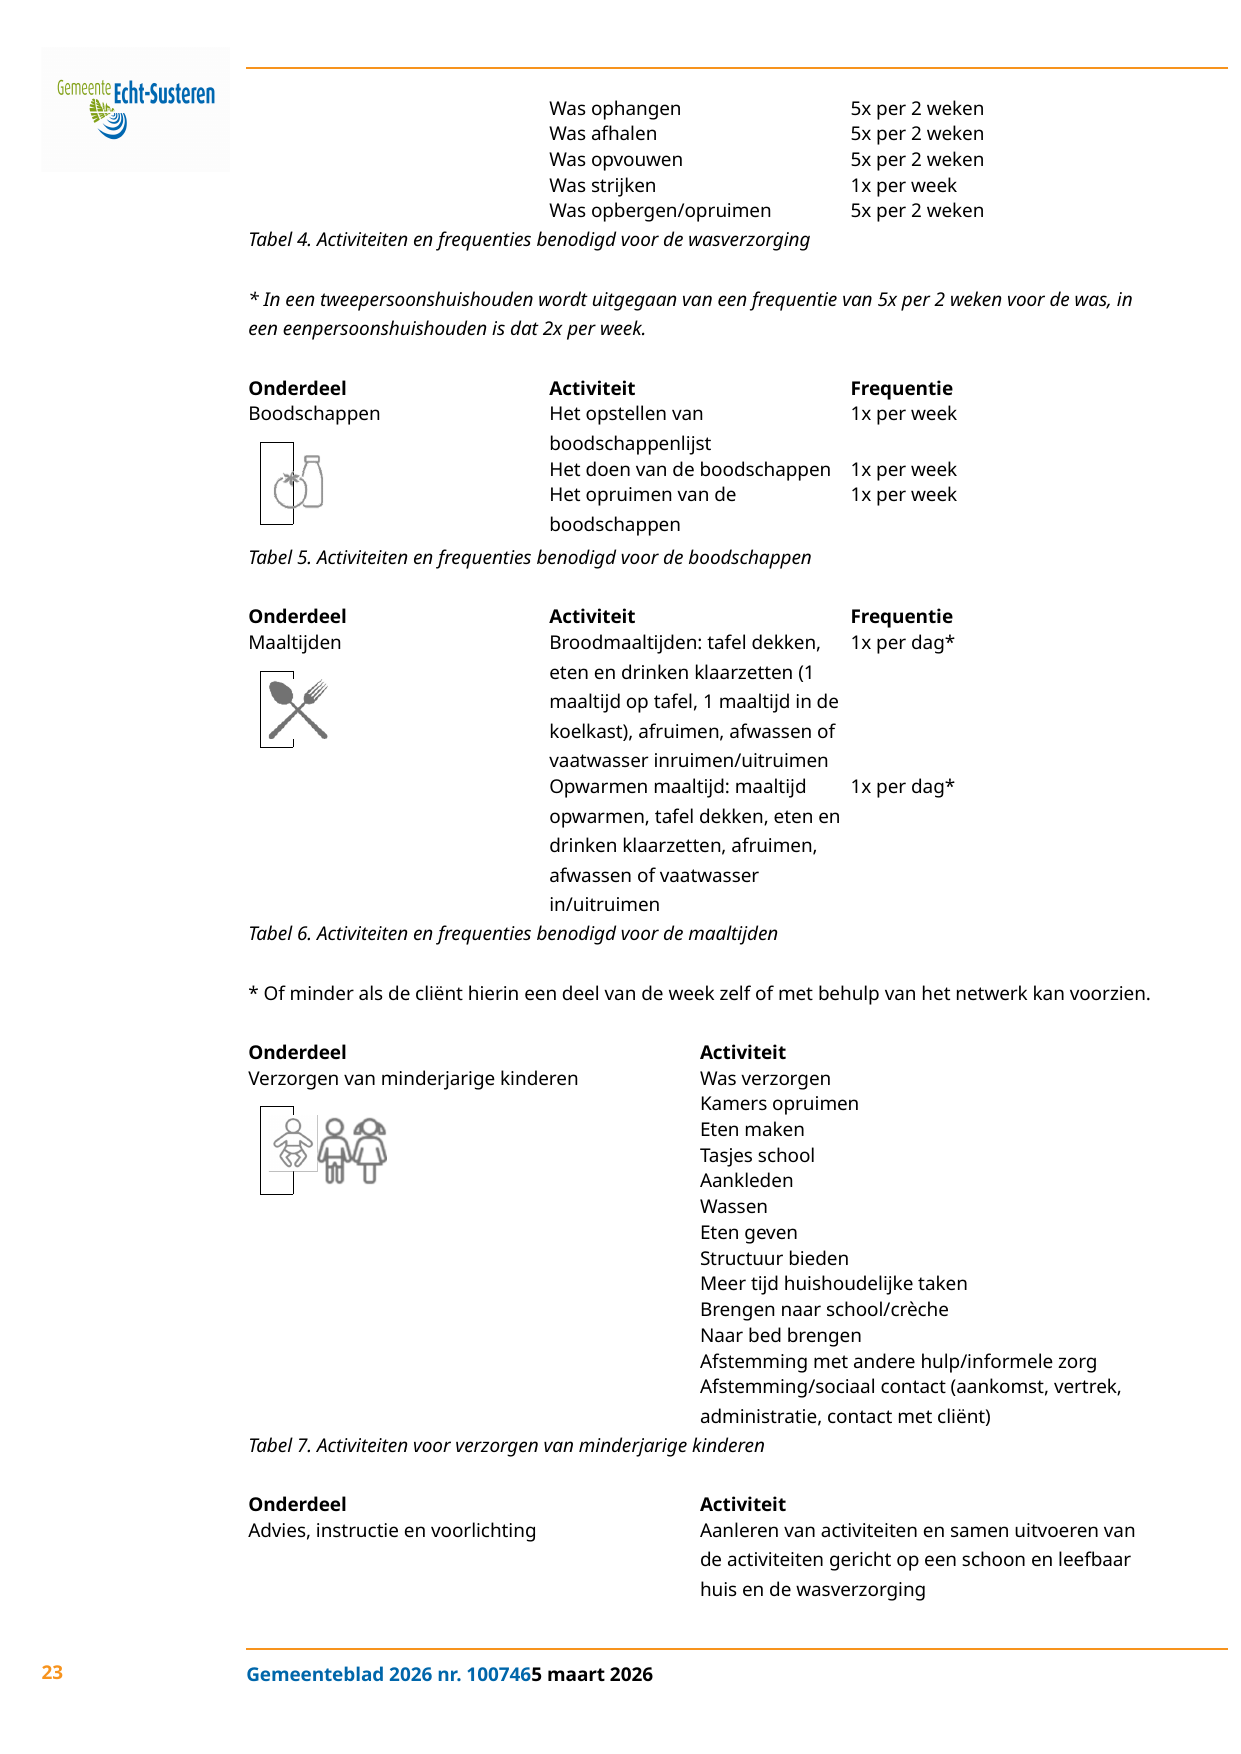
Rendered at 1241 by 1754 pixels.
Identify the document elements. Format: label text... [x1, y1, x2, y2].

picture [41, 47, 231, 172]
table_cell Eten geven [700, 1219, 1152, 1245]
table_header Frequentie [850, 375, 1152, 400]
table_cell Het doen van de boodschappen [549, 456, 850, 481]
table_cell 1x per week [850, 456, 1152, 481]
table_cell Aankleden [700, 1168, 1152, 1193]
table_header Activiteit [700, 1491, 1152, 1517]
table_header Activiteit [549, 604, 850, 629]
table_cell Opwarmen maaltijd: maaltijd opwarmen, tafel dekken, eten en drinken klaarzetten, afruimen, afwassen of vaatwasser in/uitruimen [549, 773, 850, 917]
table_header Frequentie [850, 604, 1152, 629]
table_header Onderdeel [248, 1039, 700, 1065]
text * In een tweepersoonshuishouden wordt uitgegaan van een frequentie van 5x per 2 weken voor de was, in een eenpersoonshuishouden is dat 2x per week. [248, 286, 1152, 341]
table_header Activiteit [549, 375, 850, 400]
table_cell Was afhalen [549, 121, 850, 146]
table_cell 1x per week [850, 400, 1152, 456]
table_cell Advies, instructie en voorlichting [248, 1517, 700, 1602]
text Tabel 7. Activiteiten voor verzorgen van minderjarige kinderen [248, 1432, 1152, 1458]
table_header Onderdeel [248, 604, 549, 629]
table_cell Was ophangen [549, 95, 850, 121]
table_cell 5x per 2 weken [850, 121, 1152, 146]
table_cell Broodmaaltijden: tafel dekken, eten en drinken klaarzetten (1 maaltijd op tafel, 1 maaltijd in de koelkast), afruimen, afwassen of vaatwasser inruimen/uitruimen [549, 629, 850, 773]
table_cell Tasjes school [700, 1142, 1152, 1168]
table_cell Structuur bieden [700, 1245, 1152, 1271]
table_cell 5x per 2 weken [850, 198, 1152, 223]
table_cell Wassen [700, 1194, 1152, 1219]
table_cell Eten maken [700, 1116, 1152, 1142]
text Tabel 5. Activiteiten en frequenties benodigd voor de boodschappen [248, 544, 1152, 570]
table_header Onderdeel [248, 1491, 700, 1517]
picture [268, 1115, 387, 1185]
table_cell Het opruimen van de boodschappen [549, 481, 850, 541]
table_cell 1x per dag* [850, 773, 1152, 917]
table_cell Verzorgen van minderjarige kinderen [248, 1065, 700, 1429]
table_cell [248, 95, 549, 223]
table_cell 5x per 2 weken [850, 146, 1152, 172]
picture [268, 679, 328, 739]
table_cell Naar bed brengen [700, 1322, 1152, 1348]
table_cell Was opbergen/opruimen [549, 198, 850, 223]
table_cell 1x per week [850, 481, 1152, 541]
table_header Onderdeel [248, 375, 549, 400]
text Tabel 6. Activiteiten en frequenties benodigd voor de maaltijden [248, 921, 1152, 946]
table_cell Was verzorgen [700, 1065, 1152, 1091]
table_cell 1x per week [850, 172, 1152, 198]
table_cell Meer tijd huishoudelijke taken [700, 1271, 1152, 1296]
table_cell Aanleren van activiteiten en samen uitvoeren van de activiteiten gericht op een schoon en leefbaar huis en de wasverzorging [700, 1517, 1152, 1602]
picture [268, 450, 328, 515]
table_cell Was strijken [549, 172, 850, 198]
table_cell 5x per 2 weken [850, 95, 1152, 121]
table_cell Kamers opruimen [700, 1091, 1152, 1116]
table_cell 1x per dag* [850, 629, 1152, 773]
table_cell Afstemming met andere hulp/informele zorg [700, 1348, 1152, 1373]
table_cell Boodschappen [248, 400, 549, 514]
table_cell Maaltijden [248, 629, 549, 917]
table_cell [248, 515, 549, 541]
table_cell Was opvouwen [549, 146, 850, 172]
table_cell Afstemming/sociaal contact (aankomst, vertrek, administratie, contact met cliënt) [700, 1374, 1152, 1429]
text Tabel 4. Activiteiten en frequenties benodigd voor de wasverzorging [248, 227, 1152, 252]
text * Of minder als de cliënt hierin een deel van de week zelf of met behulp van het netwerk kan voorzien. [248, 980, 1152, 1006]
table_cell Brengen naar school/crèche [700, 1296, 1152, 1322]
table_cell Het opstellen van boodschappenlijst [549, 400, 850, 456]
table_header Activiteit [700, 1039, 1152, 1065]
